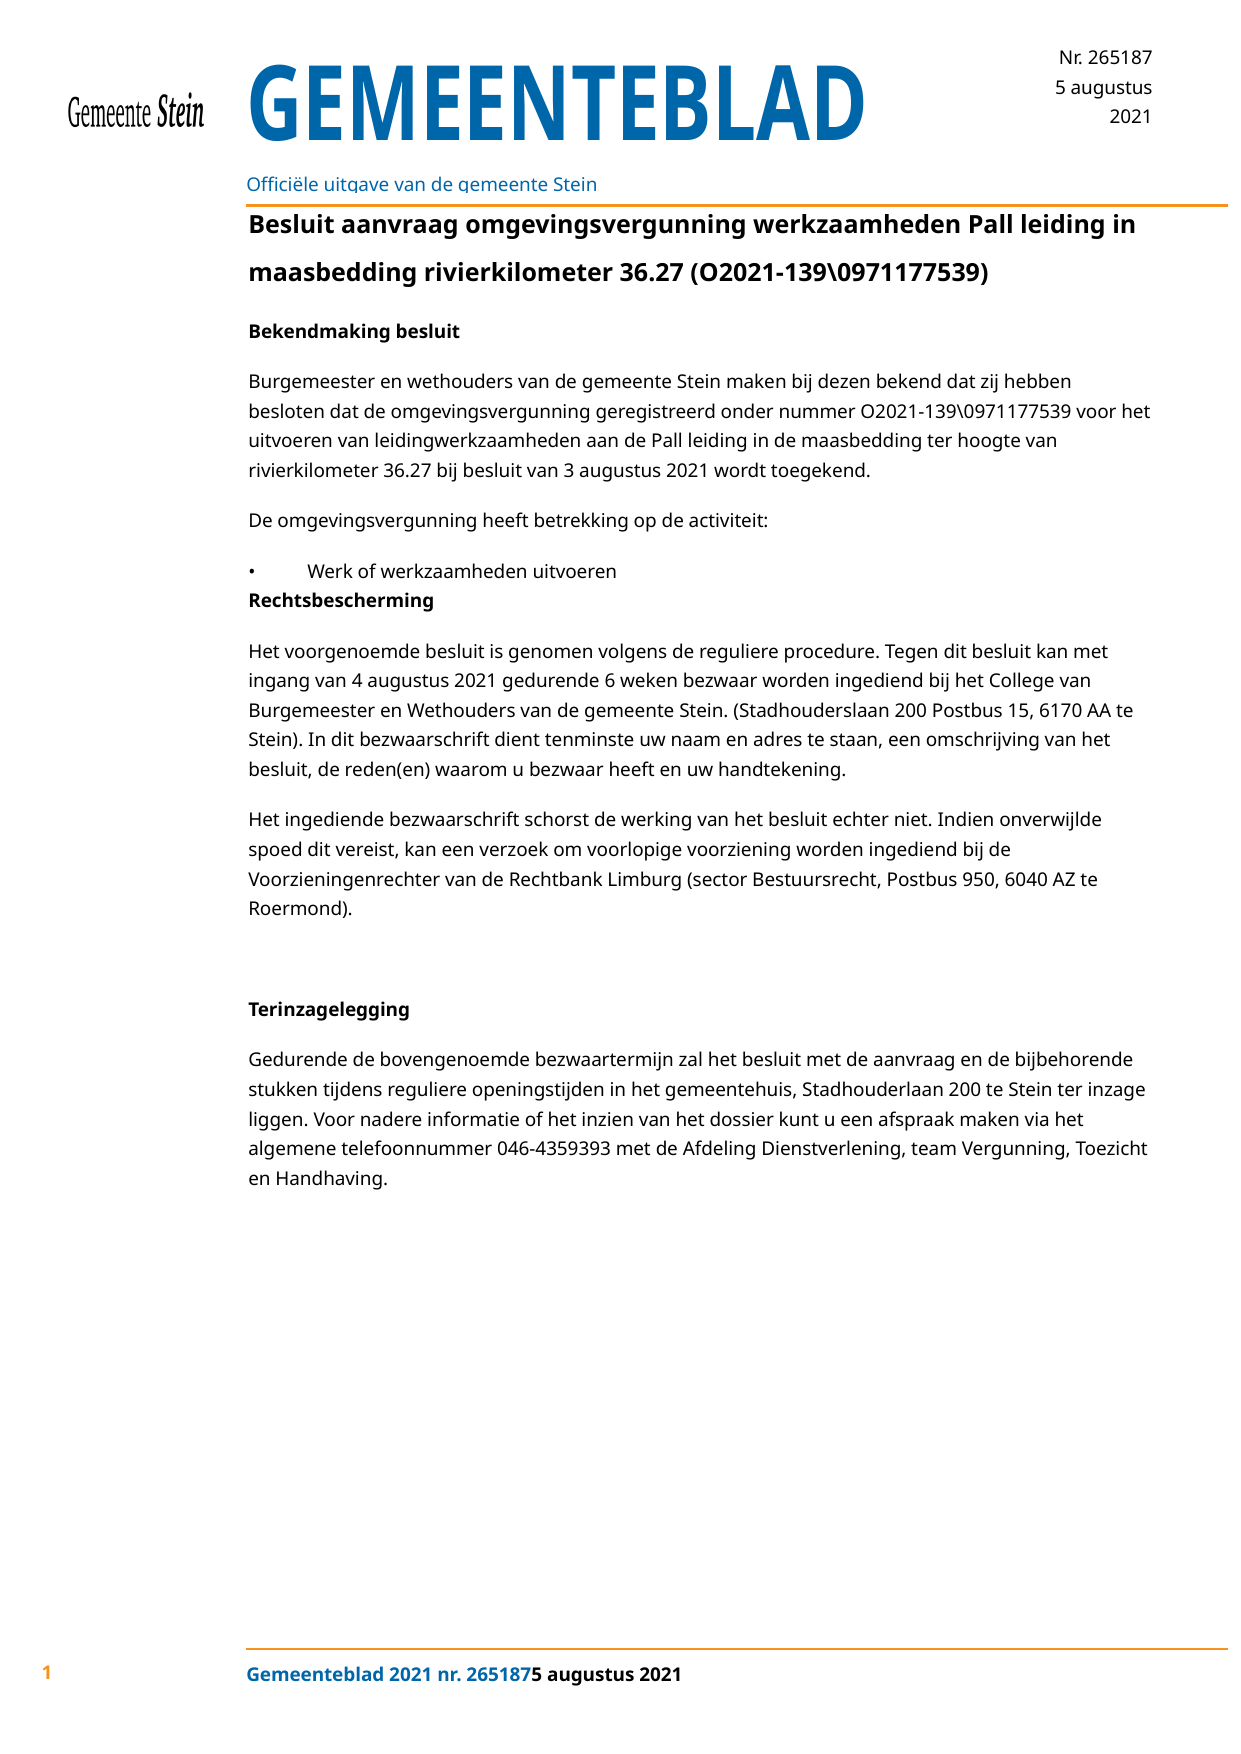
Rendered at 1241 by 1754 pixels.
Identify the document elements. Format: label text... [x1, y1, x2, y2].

text Het ingediende bezwaarschrift schorst de werking van het besluit echter niet. Indien onverwijlde spoed dit vereist, kan een verzoek om voorlopige voorziening worden ingediend bij de Voorzieningenrechter van de Rechtbank Limburg (sector Bestuursrecht, Postbus 950, 6040 AZ te Roermond). [248, 807, 1152, 921]
text Gedurende de bovengenoemde bezwaartermijn zal het besluit met de aanvraag en de bijbehorende stukken tijdens reguliere openingstijden in het gemeentehuis, Stadhouderlaan 200 te Stein ter inzage liggen. Voor nadere informatie of het inzien van het dossier kunt u een afspraak maken via het algemene telefoonnummer 046-4359393 met de Afdeling Dienstverlening, team Vergunning, Toezicht en Handhaving. [248, 1047, 1152, 1191]
text Rechtsbescherming [248, 587, 1152, 613]
text Burgemeester en wethouders van de gemeente Stein maken bij dezen bekend dat zij hebben besloten dat de omgevingsvergunning geregistreerd onder nummer O2021-139\0971177539 voor het uitvoeren van leidingwerkzaamheden aan de Pall leiding in de maasbedding ter hoogte van rivierkilometer 36.27 bij besluit van 3 augustus 2021 wordt toegekend. [248, 368, 1152, 483]
list Werk of werkzaamheden uitvoeren [248, 558, 1152, 584]
text De omgevingsvergunning heeft betrekking op de activiteit: [248, 507, 1152, 533]
text Terinzagelegging [248, 996, 1152, 1022]
text Besluit aanvraag omgevingsvergunning werkzaamheden Pall leiding in maasbedding rivierkilometer 36.27 (O2021-139\0971177539) [248, 207, 1152, 288]
text Het voorgenoemde besluit is genomen volgens de reguliere procedure. Tegen dit besluit kan met ingang van 4 augustus 2021 gedurende 6 weken bezwaar worden ingediend bij het College van Burgemeester en Wethouders van de gemeente Stein. (Stadhouderslaan 200 Postbus 15, 6170 AA te Stein). In dit bezwaarschrift dient tenminste uw naam en adres te staan, een omschrijving van het besluit, de reden(en) waarom u bezwaar heeft en uw handtekening. [248, 638, 1152, 782]
text Bekendmaking besluit [248, 318, 1152, 344]
picture [41, 47, 231, 172]
